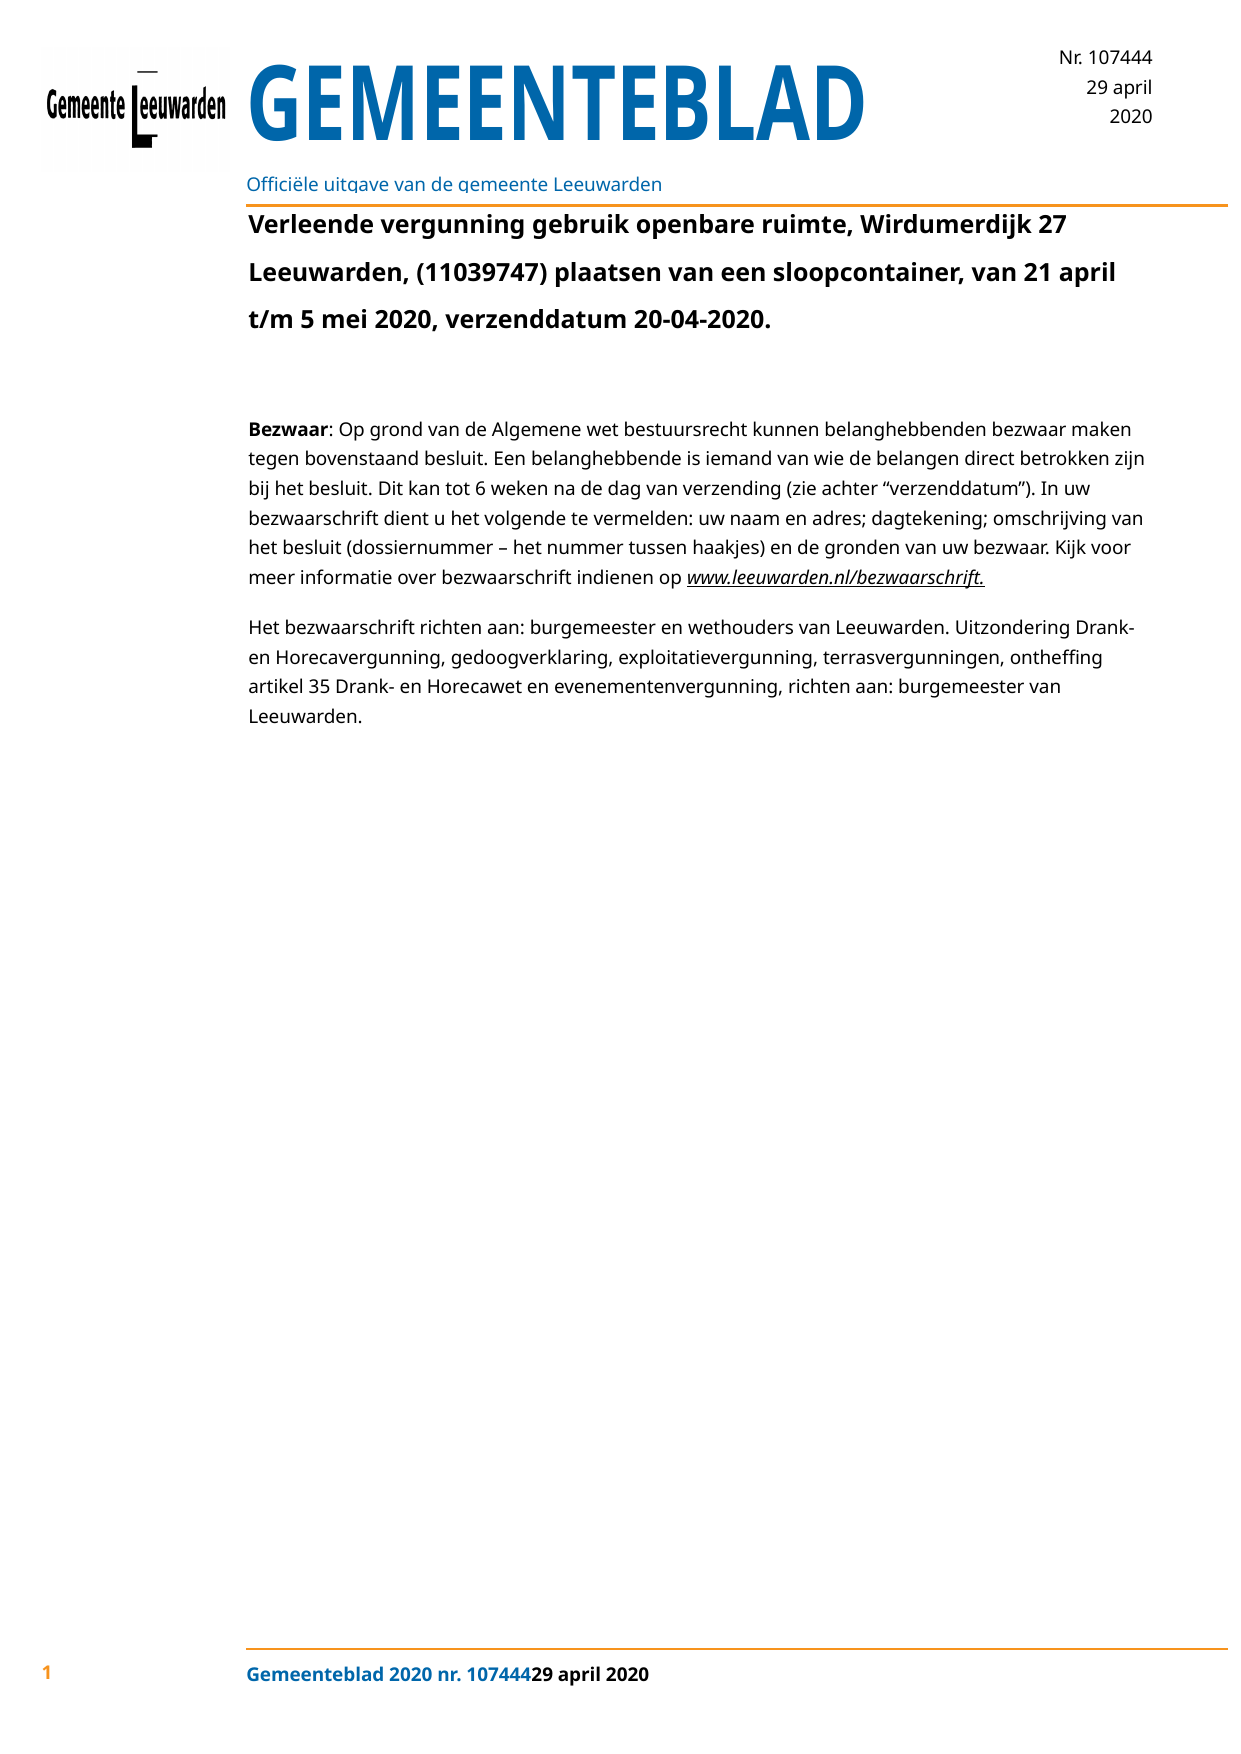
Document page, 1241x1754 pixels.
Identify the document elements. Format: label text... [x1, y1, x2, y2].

text Bezwaar: Op grond van de Algemene wet bestuursrecht kunnen belanghebbenden bezwaar maken tegen bovenstaand besluit. Een belanghebbende is iemand van wie de belangen direct betrokken zijn bij het besluit. Dit kan tot 6 weken na de dag van verzending (zie achter “verzenddatum”). In uw bezwaarschrift dient u het volgende te vermelden: uw naam en adres; dagtekening; omschrijving van het besluit (dossiernummer – het nummer tussen haakjes) en de gronden van uw bezwaar. Kijk voor meer informatie over bezwaarschrift indienen op www.leeuwarden.nl/bezwaarschrift. [248, 416, 1152, 589]
picture [41, 47, 231, 172]
text Het bezwaarschrift richten aan: burgemeester en wethouders van Leeuwarden. Uitzondering Drank- en Horecavergunning, gedoogverklaring, exploitatievergunning, terrasvergunningen, ontheffing artikel 35 Drank- en Horecawet en evenementenvergunning, richten aan: burgemeester van Leeuwarden. [248, 614, 1152, 729]
text Verleende vergunning gebruik openbare ruimte, Wirdumerdijk 27 Leeuwarden, (11039747) plaatsen van een sloopcontainer, van 21 april t/m 5 mei 2020, verzenddatum 20-04-2020. [248, 207, 1152, 336]
